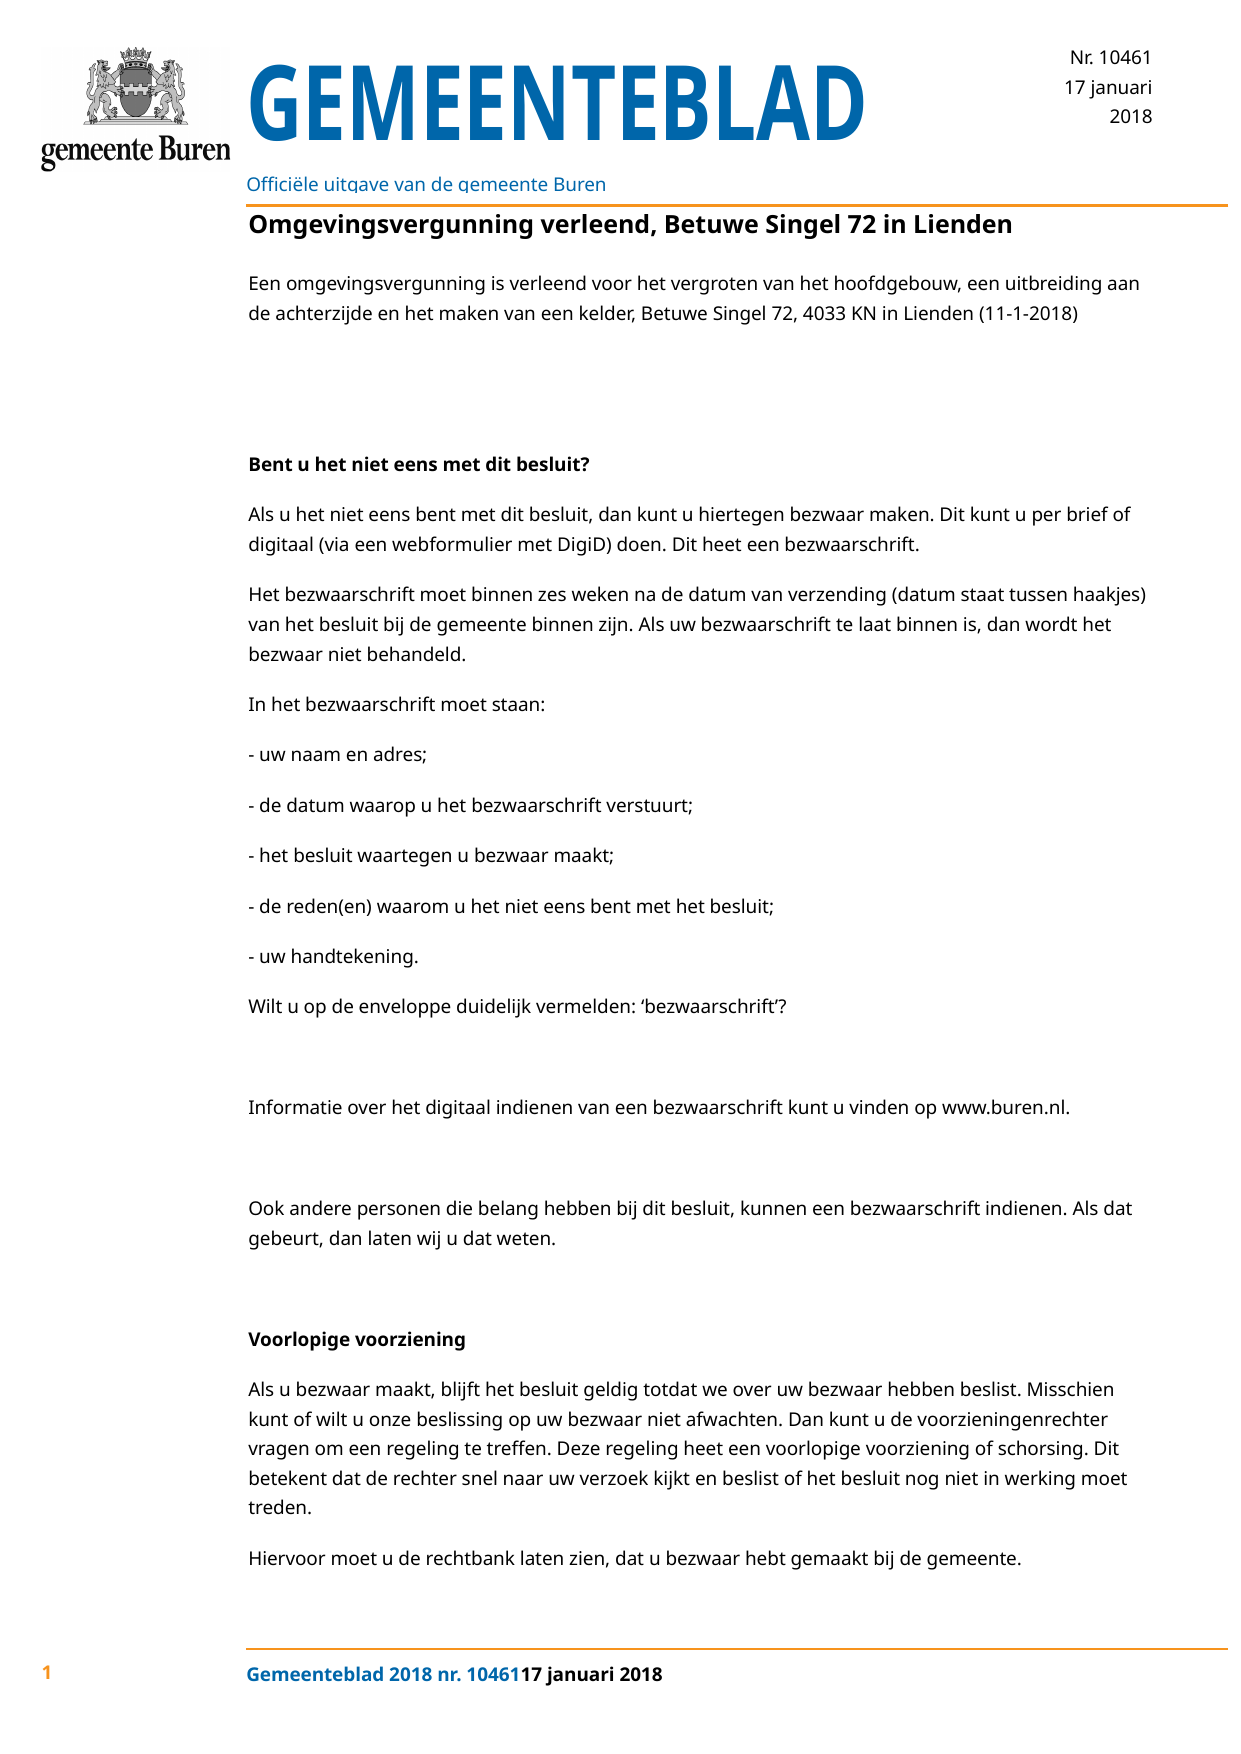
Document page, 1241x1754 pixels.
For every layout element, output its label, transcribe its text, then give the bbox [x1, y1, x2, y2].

text In het bezwaarschrift moet staan: [248, 691, 1152, 717]
text - uw naam en adres; [248, 742, 1152, 767]
text Voorlopige voorziening [248, 1326, 1152, 1351]
text - het besluit waartegen u bezwaar maakt; [248, 842, 1152, 868]
text Informatie over het digitaal indienen van een bezwaarschrift kunt u vinden op www.buren.nl. [248, 1094, 1152, 1120]
text Omgevingsvergunning verleend, Betuwe Singel 72 in Lienden [248, 207, 1152, 241]
text Bent u het niet eens met dit besluit? [248, 451, 1152, 477]
text Ook andere personen die belang hebben bij dit besluit, kunnen een bezwaarschrift indienen. Als dat gebeurt, dan laten wij u dat weten. [248, 1195, 1152, 1251]
text Als u het niet eens bent met dit besluit, dan kunt u hiertegen bezwaar maken. Dit kunt u per brief of digitaal (via een webformulier met DigiD) doen. Dit heet een bezwaarschrift. [248, 502, 1152, 557]
text Een omgevingsvergunning is verleend voor het vergroten van het hoofdgebouw, een uitbreiding aan de achterzijde en het maken van een kelder, Betuwe Singel 72, 4033 KN in Lienden (11-1-2018) [248, 270, 1152, 326]
text - de datum waarop u het bezwaarschrift verstuurt; [248, 792, 1152, 818]
text Wilt u op de enveloppe duidelijk vermelden: ‘bezwaarschrift’? [248, 994, 1152, 1019]
text - uw handtekening. [248, 943, 1152, 969]
text - de reden(en) waarom u het niet eens bent met het besluit; [248, 893, 1152, 918]
text Het bezwaarschrift moet binnen zes weken na de datum van verzending (datum staat tussen haakjes) van het besluit bij de gemeente binnen zijn. Als uw bezwaarschrift te laat binnen is, dan wordt het bezwaar niet behandeld. [248, 582, 1152, 666]
text Hiervoor moet u de rechtbank laten zien, dat u bezwaar hebt gemaakt bij de gemeente. [248, 1545, 1152, 1571]
text Als u bezwaar maakt, blijft het besluit geldig totdat we over uw bezwaar hebben beslist. Misschien kunt of wilt u onze beslissing op uw bezwaar niet afwachten. Dan kunt u de voorzieningenrechter vragen om een regeling te treffen. Deze regeling heet een voorlopige voorziening of schorsing. Dit betekent dat de rechter snel naar uw verzoek kijkt en beslist of het besluit nog niet in werking moet treden. [248, 1376, 1152, 1520]
picture [41, 47, 231, 172]
